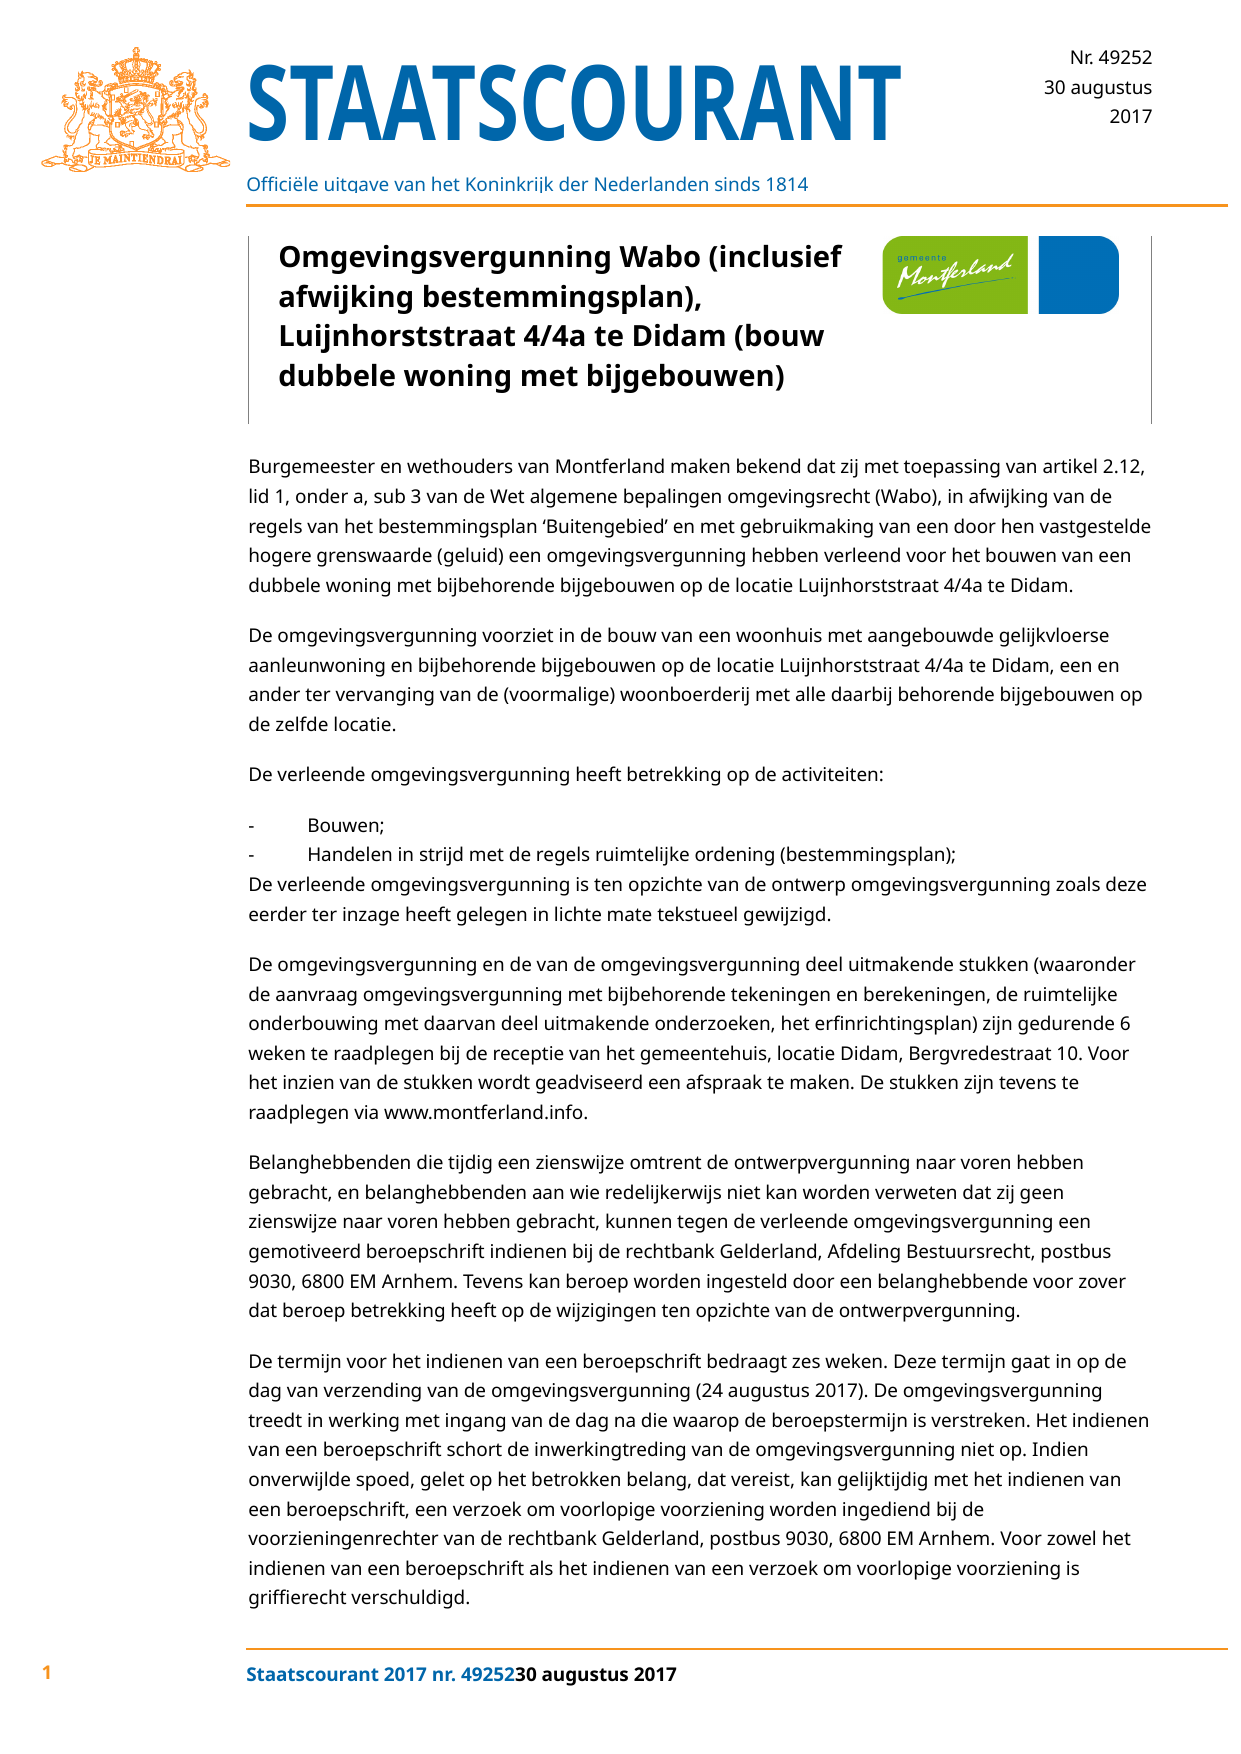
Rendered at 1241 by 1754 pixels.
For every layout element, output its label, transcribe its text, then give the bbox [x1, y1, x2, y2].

list Bouwen; [248, 812, 1152, 838]
table_header Omgevingsvergunning Wabo (inclusief afwijking bestemmingsplan), Luijnhorststraat 4/4a te Didam (bouw dubbele woning met bijgebouwen) [249, 236, 850, 424]
picture [41, 47, 231, 172]
text De termijn voor het indienen van een beroepschrift bedraagt zes weken. Deze termijn gaat in op de dag van verzending van de omgevingsvergunning (24 augustus 2017). De omgevingsvergunning treedt in werking met ingang van de dag na die waarop de beroepstermijn is verstreken. Het indienen van een beroepschrift schort de inwerkingtreding van de omgevingsvergunning niet op. Indien onverwijlde spoed, gelet op het betrokken belang, dat vereist, kan gelijktijdig met het indienen van een beroepschrift, een verzoek om voorlopige voorziening worden ingediend bij de voorzieningenrechter van de rechtbank Gelderland, postbus 9030, 6800 EM Arnhem. Voor zowel het indienen van een beroepschrift als het indienen van een verzoek om voorlopige voorziening is griffierecht verschuldigd. [248, 1348, 1152, 1610]
list Handelen in strijd met de regels ruimtelijke ordening (bestemmingsplan); [248, 842, 1152, 867]
text De verleende omgevingsvergunning heeft betrekking op de activiteiten: [248, 762, 1152, 787]
picture [882, 236, 1119, 314]
text De omgevingsvergunning en de van de omgevingsvergunning deel uitmakende stukken (waaronder de aanvraag omgevingsvergunning met bijbehorende tekeningen en berekeningen, de ruimtelijke onderbouwing met daarvan deel uitmakende onderzoeken, het erfinrichtingsplan) zijn gedurende 6 weken te raadplegen bij de receptie van het gemeentehuis, locatie Didam, Bergvredestraat 10. Voor het inzien van de stukken wordt geadviseerd een afspraak te maken. De stukken zijn tevens te raadplegen via www.montferland.info. [248, 951, 1152, 1125]
text De omgevingsvergunning voorziet in de bouw van een woonhuis met aangebouwde gelijkvloerse aanleunwoning en bijbehorende bijgebouwen op de locatie Luijnhorststraat 4/4a te Didam, een en ander ter vervanging van de (voormalige) woonboerderij met alle daarbij behorende bijgebouwen op de zelfde locatie. [248, 622, 1152, 737]
text De verleende omgevingsvergunning is ten opzichte van de ontwerp omgevingsvergunning zoals deze eerder ter inzage heeft gelegen in lichte mate tekstueel gewijzigd. [248, 871, 1152, 926]
text Burgemeester en wethouders van Montferland maken bekend dat zij met toepassing van artikel 2.12, lid 1, onder a, sub 3 van de Wet algemene bepalingen omgevingsrecht (Wabo), in afwijking van de regels van het bestemmingsplan ‘Buitengebied’ en met gebruikmaking van een door hen vastgestelde hogere grenswaarde (geluid) een omgevingsvergunning hebben verleend voor het bouwen van een dubbele woning met bijbehorende bijgebouwen op de locatie Luijnhorststraat 4/4a te Didam. [248, 454, 1152, 598]
table_header [850, 236, 1151, 424]
text Belanghebbenden die tijdig een zienswijze omtrent de ontwerpvergunning naar voren hebben gebracht, en belanghebbenden aan wie redelijkerwijs niet kan worden verweten dat zij geen zienswijze naar voren hebben gebracht, kunnen tegen de verleende omgevingsvergunning een gemotiveerd beroepschrift indienen bij de rechtbank Gelderland, Afdeling Bestuursrecht, postbus 9030, 6800 EM Arnhem. Tevens kan beroep worden ingesteld door een belanghebbende voor zover dat beroep betrekking heeft op de wijzigingen ten opzichte van de ontwerpvergunning. [248, 1149, 1152, 1323]
